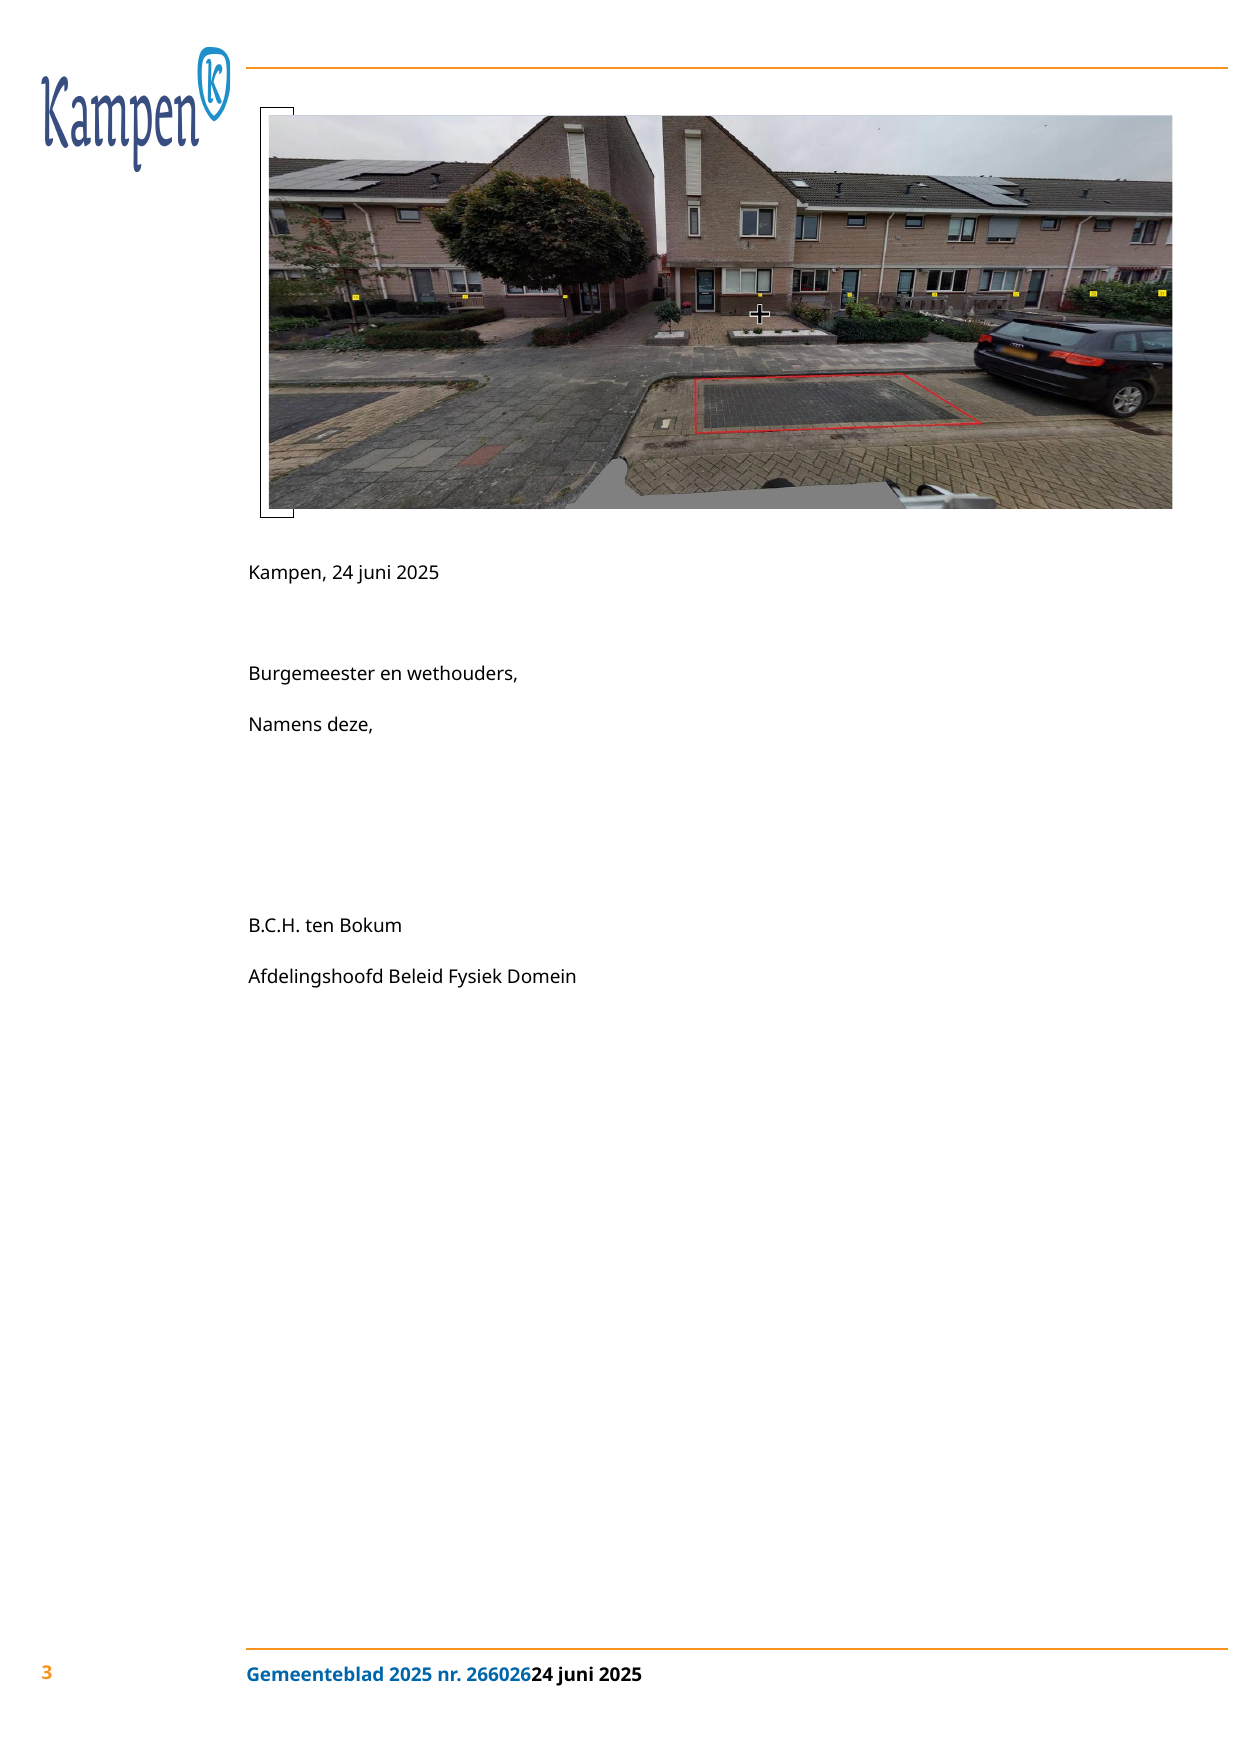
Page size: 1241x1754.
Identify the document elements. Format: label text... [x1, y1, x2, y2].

text Afdelingshoofd Beleid Fysiek Domein [248, 963, 1152, 988]
picture [268, 115, 1173, 509]
text Kampen, 24 juni 2025 [248, 559, 1152, 585]
text B.C.H. ten Bokum [248, 912, 1152, 938]
text Namens deze, [248, 711, 1152, 736]
picture [41, 47, 231, 172]
text Burgemeester en wethouders, [248, 660, 1152, 686]
